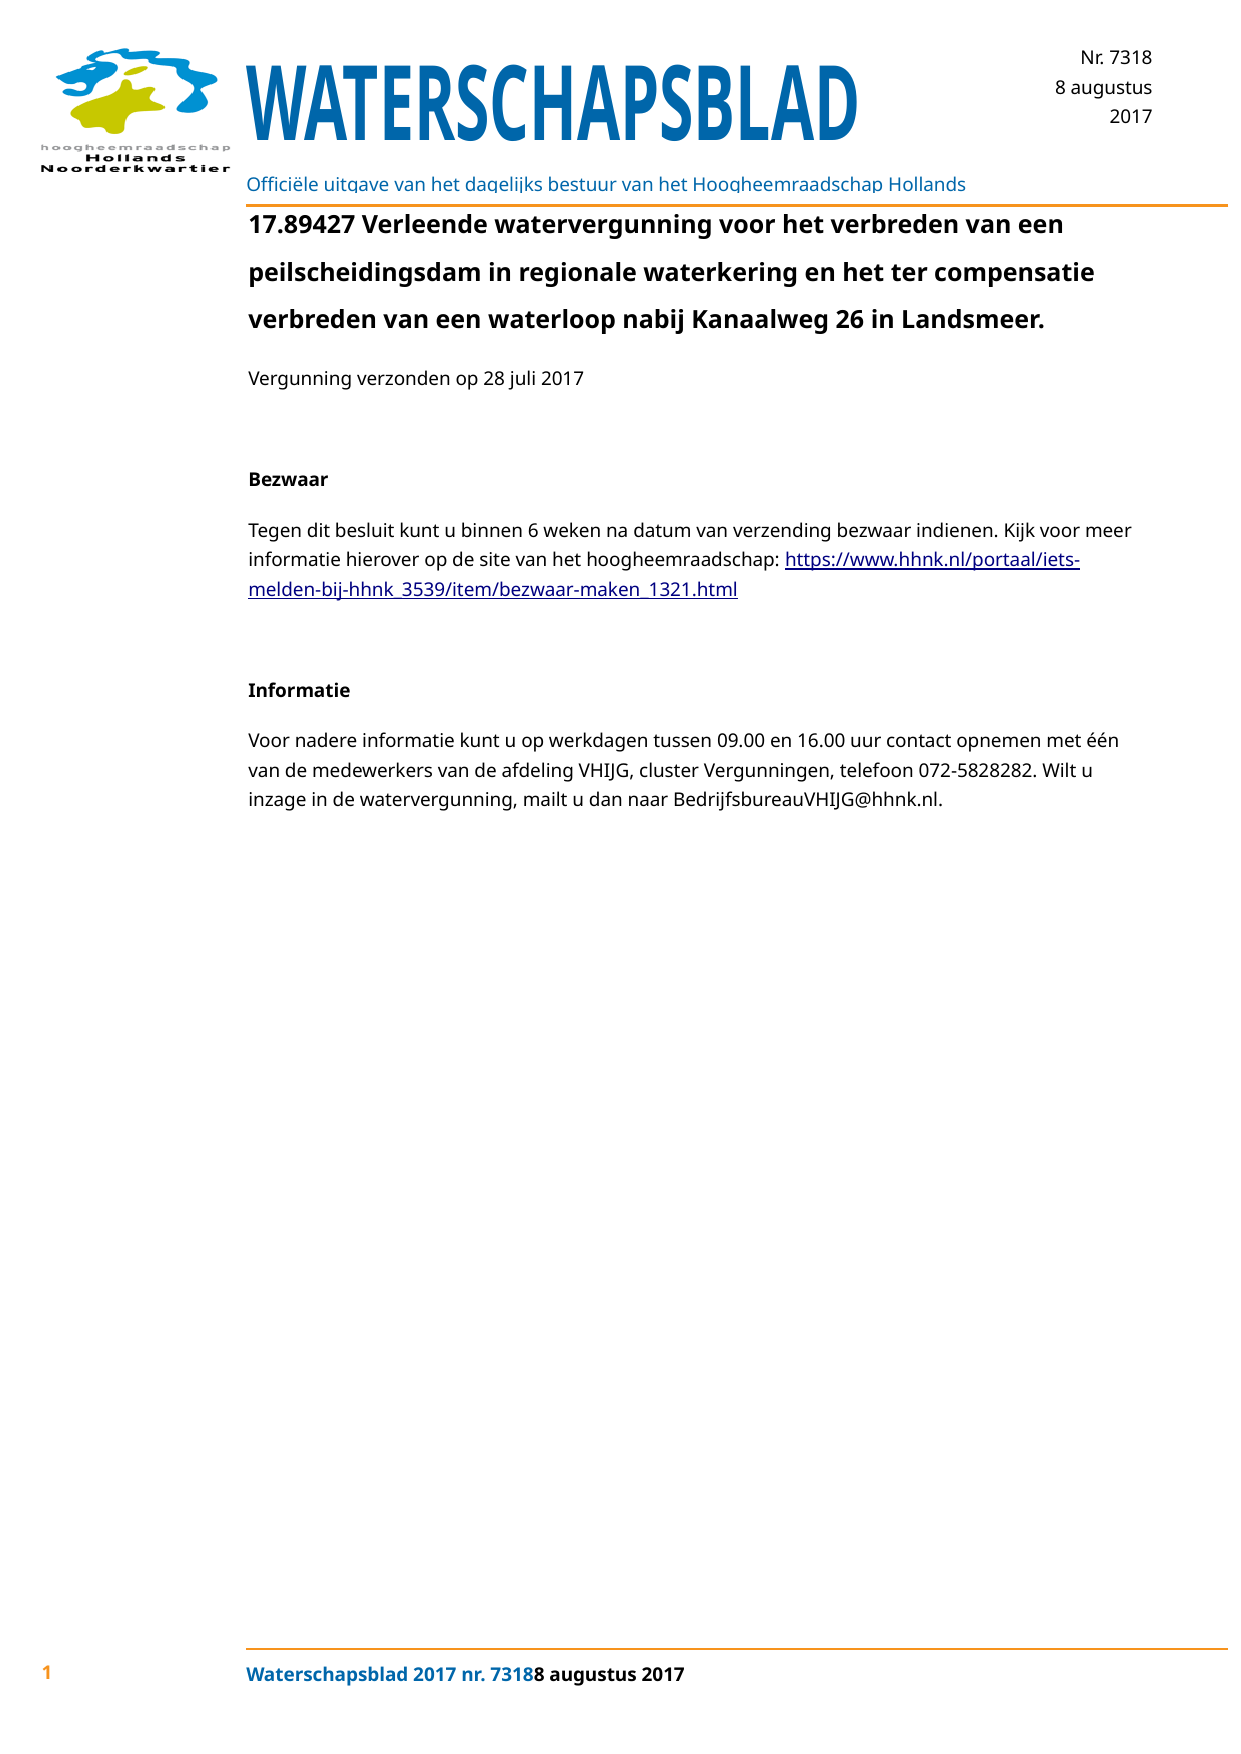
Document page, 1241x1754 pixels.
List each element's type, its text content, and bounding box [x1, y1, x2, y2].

text Informatie [248, 677, 1152, 702]
text Bezwaar [248, 466, 1152, 492]
text 17.89427 Verleende watervergunning voor het verbreden van een peilscheidingsdam in regionale waterkering en het ter compensatie verbreden van een waterloop nabij Kanaalweg 26 in Landsmeer. [248, 207, 1152, 336]
text Vergunning verzonden op 28 juli 2017 [248, 366, 1152, 391]
text Tegen dit besluit kunt u binnen 6 weken na datum van verzending bezwaar indienen. Kijk voor meer informatie hierover op de site van het hoogheemraadschap: https://www.hhnk.nl/portaal/iets-melden-bij-hhnk_3539/item/bezwaar-maken_1321.html [248, 517, 1152, 602]
picture [41, 47, 231, 172]
text Voor nadere informatie kunt u op werkdagen tussen 09.00 en 16.00 uur contact opnemen met één van de medewerkers van de afdeling VHIJG, cluster Vergunningen, telefoon 072-5828282. Wilt u inzage in de watervergunning, mailt u dan naar BedrijfsbureauVHIJG@hhnk.nl. [248, 727, 1152, 812]
